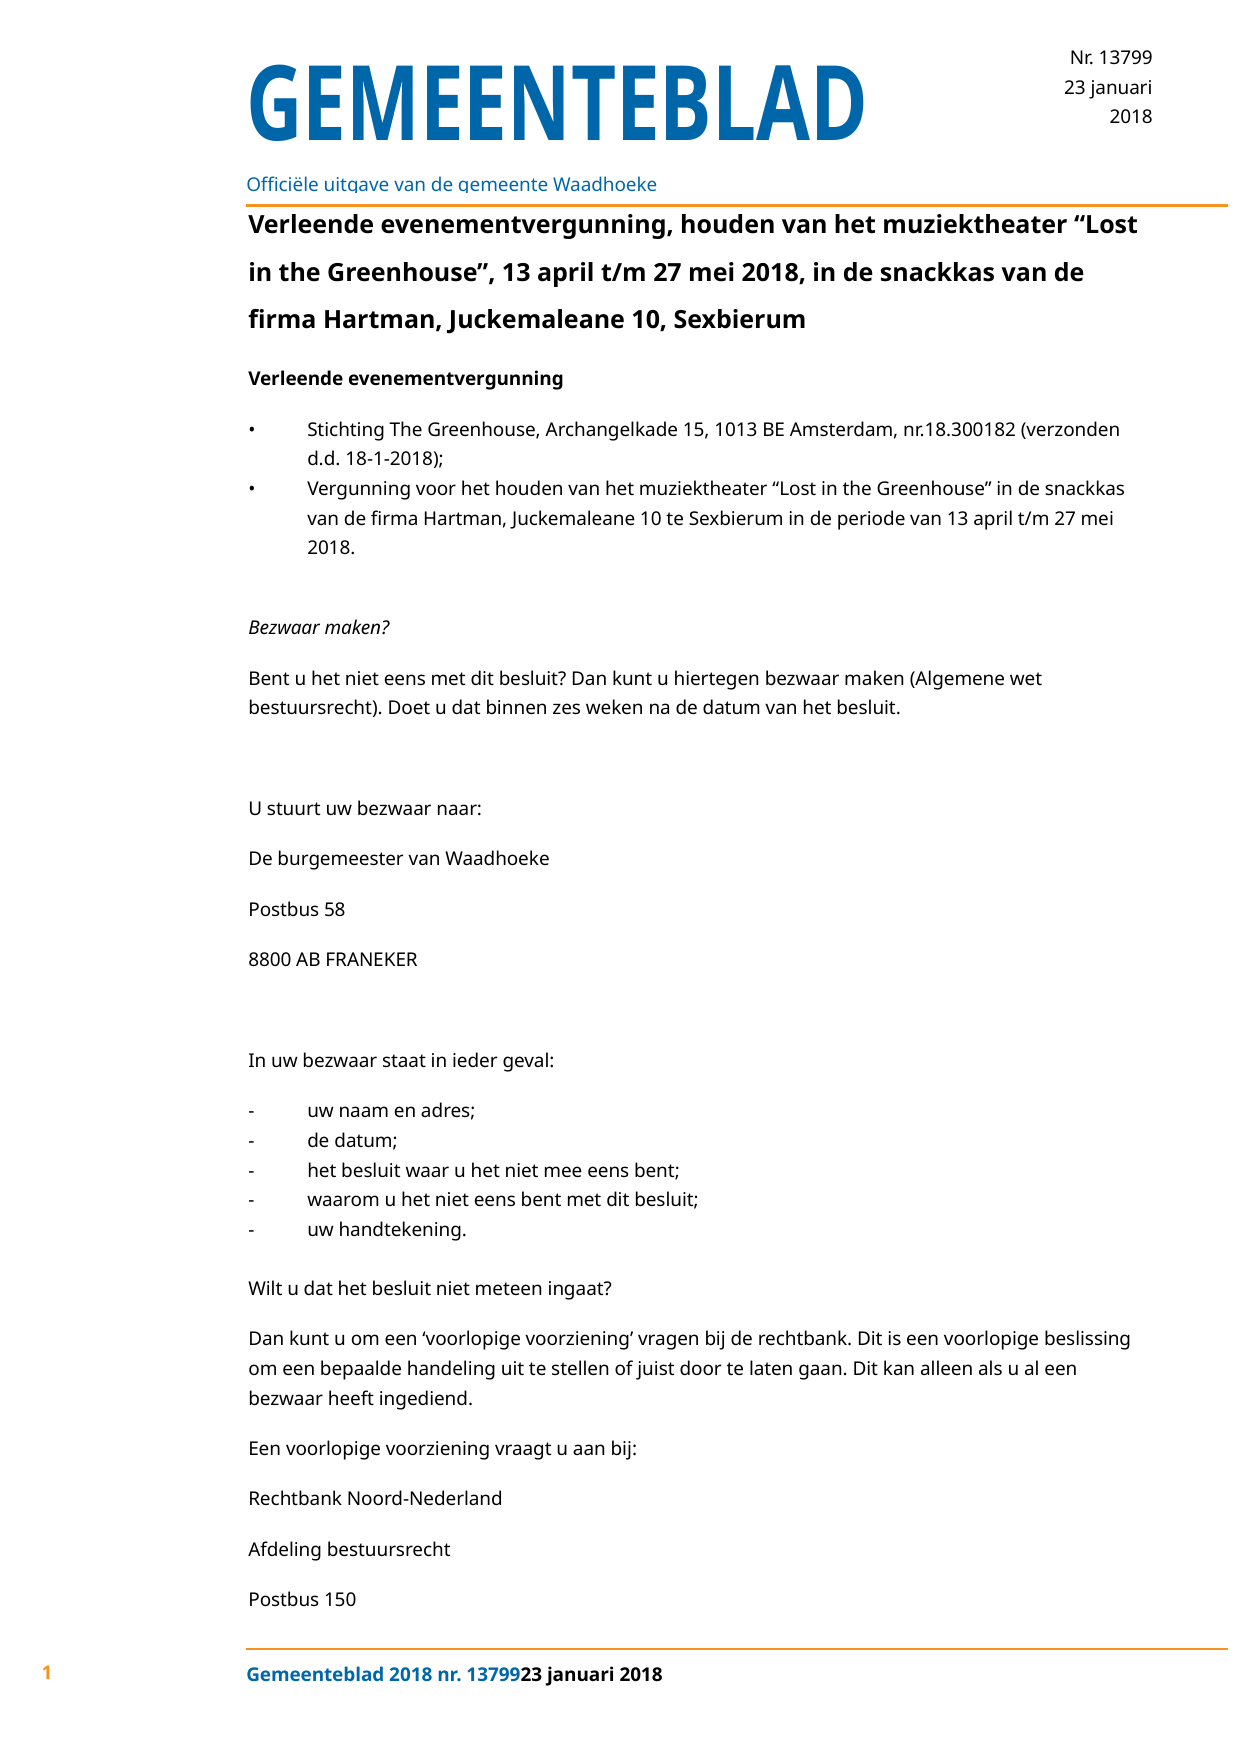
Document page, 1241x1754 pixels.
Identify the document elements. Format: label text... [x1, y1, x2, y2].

list het besluit waar u het niet mee eens bent; [248, 1157, 1152, 1182]
list Vergunning voor het houden van het muziektheater “Lost in the Greenhouse” in de snackkas van de firma Hartman, Juckemaleane 10 te Sexbierum in de periode van 13 april t/m 27 mei 2018. [248, 475, 1152, 560]
text Bent u het niet eens met dit besluit? Dan kunt u hiertegen bezwaar maken (Algemene wet bestuursrecht). Doet u dat binnen zes weken na de datum van het besluit. [248, 665, 1152, 720]
text Dan kunt u om een ‘voorlopige voorziening’ vragen bij de rechtbank. Dit is een voorlopige beslissing om een bepaalde handeling uit te stellen of juist door te laten gaan. Dit kan alleen als u al een bezwaar heeft ingediend. [248, 1326, 1152, 1410]
text Wilt u dat het besluit niet meteen ingaat? [248, 1275, 1152, 1301]
text Postbus 150 [248, 1586, 1152, 1612]
list waarom u het niet eens bent met dit besluit; [248, 1186, 1152, 1212]
picture [41, 47, 231, 172]
text Bezwaar maken? [248, 614, 1152, 640]
list uw handtekening. [248, 1216, 1152, 1242]
text De burgemeester van Waadhoeke [248, 846, 1152, 871]
list de datum; [248, 1127, 1152, 1153]
text U stuurt uw bezwaar naar: [248, 795, 1152, 821]
text Rechtbank Noord-Nederland [248, 1486, 1152, 1511]
list Stichting The Greenhouse, Archangelkade 15, 1013 BE Amsterdam, nr.18.300182 (verzonden d.d. 18-1-2018); [248, 416, 1152, 471]
text Een voorlopige voorziening vraagt u aan bij: [248, 1435, 1152, 1461]
text Verleende evenementvergunning [248, 366, 1152, 391]
text Verleende evenementvergunning, houden van het muziektheater “Lost in the Greenhouse”, 13 april t/m 27 mei 2018, in de snackkas van de firma Hartman, Juckemaleane 10, Sexbierum [248, 207, 1152, 336]
list uw naam en adres; [248, 1098, 1152, 1123]
text Afdeling bestuursrecht [248, 1536, 1152, 1562]
text In uw bezwaar staat in ieder geval: [248, 1047, 1152, 1073]
text Postbus 58 [248, 896, 1152, 922]
text 8800 AB FRANEKER [248, 946, 1152, 972]
